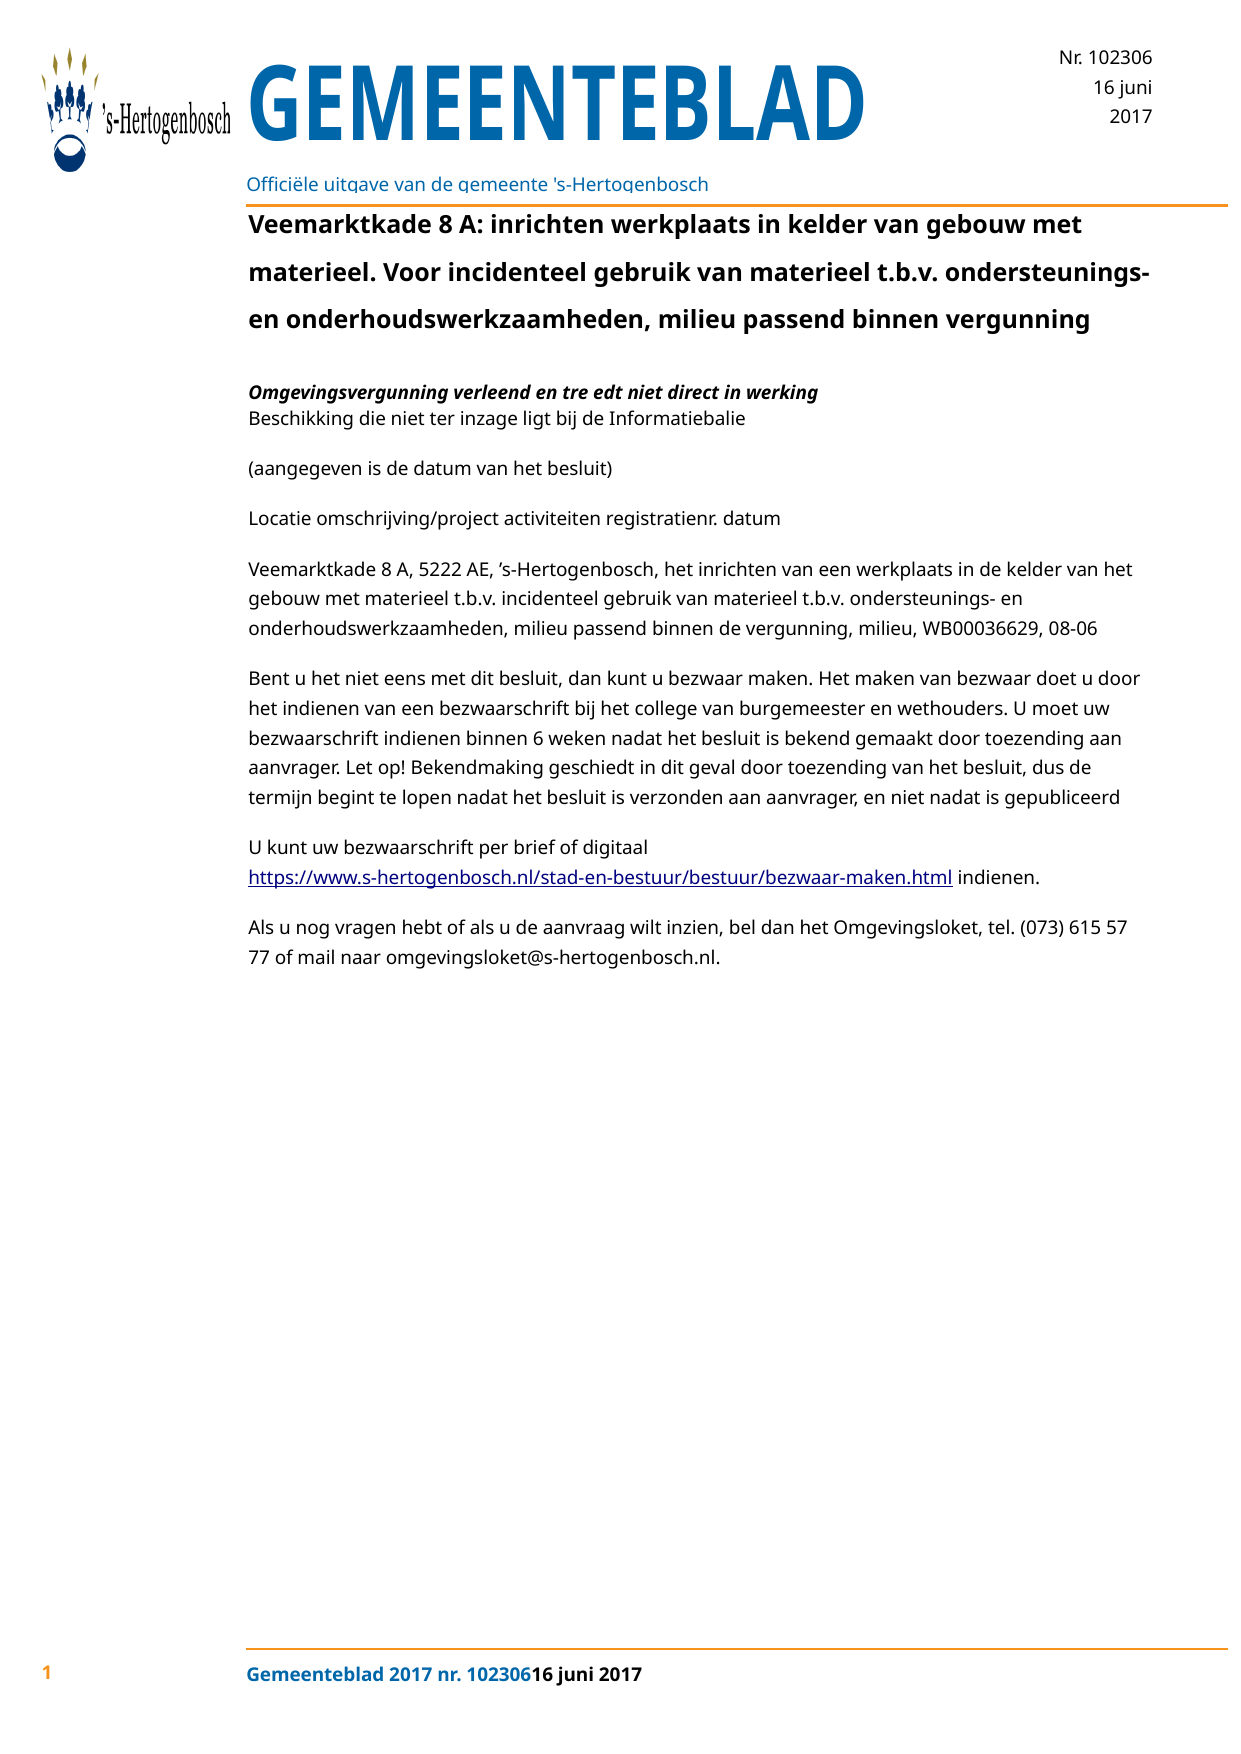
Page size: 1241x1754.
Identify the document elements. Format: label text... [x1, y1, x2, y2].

text Omgevingsvergunning verleend en tre edt niet direct in werking [248, 379, 1152, 405]
text Veemarktkade 8 A, 5222 AE, ’s-Hertogenbosch, het inrichten van een werkplaats in de kelder van het gebouw met materieel t.b.v. incidenteel gebruik van materieel t.b.v. ondersteunings- en onderhoudswerkzaamheden, milieu passend binnen de vergunning, milieu, WB00036629, 08-06 [248, 556, 1152, 641]
text U kunt uw bezwaarschrift per brief of digitaal https://www.s-hertogenbosch.nl/stad-en-bestuur/bestuur/bezwaar-maken.html indienen. [248, 834, 1152, 890]
text Als u nog vragen hebt of als u de aanvraag wilt inzien, bel dan het Omgevingsloket, tel. (073) 615 57 77 of mail naar omgevingsloket@s-hertogenbosch.nl. [248, 914, 1152, 970]
text (aangegeven is de datum van het besluit) [248, 455, 1152, 481]
picture [41, 47, 231, 172]
text Beschikking die niet ter inzage ligt bij de Informatiebalie [248, 405, 1152, 431]
text Locatie omschrijving/project activiteiten registratienr. datum [248, 506, 1152, 531]
text Veemarktkade 8 A: inrichten werkplaats in kelder van gebouw met materieel. Voor incidenteel gebruik van materieel t.b.v. ondersteunings- en onderhoudswerkzaamheden, milieu passend binnen vergunning [248, 207, 1152, 336]
text Bent u het niet eens met dit besluit, dan kunt u bezwaar maken. Het maken van bezwaar doet u door het indienen van een bezwaarschrift bij het college van burgemeester en wethouders. U moet uw bezwaarschrift indienen binnen 6 weken nadat het besluit is bekend gemaakt door toezending aan aanvrager. Let op! Bekendmaking geschiedt in dit geval door toezending van het besluit, dus de termijn begint te lopen nadat het besluit is verzonden aan aanvrager, en niet nadat is gepubliceerd [248, 666, 1152, 810]
